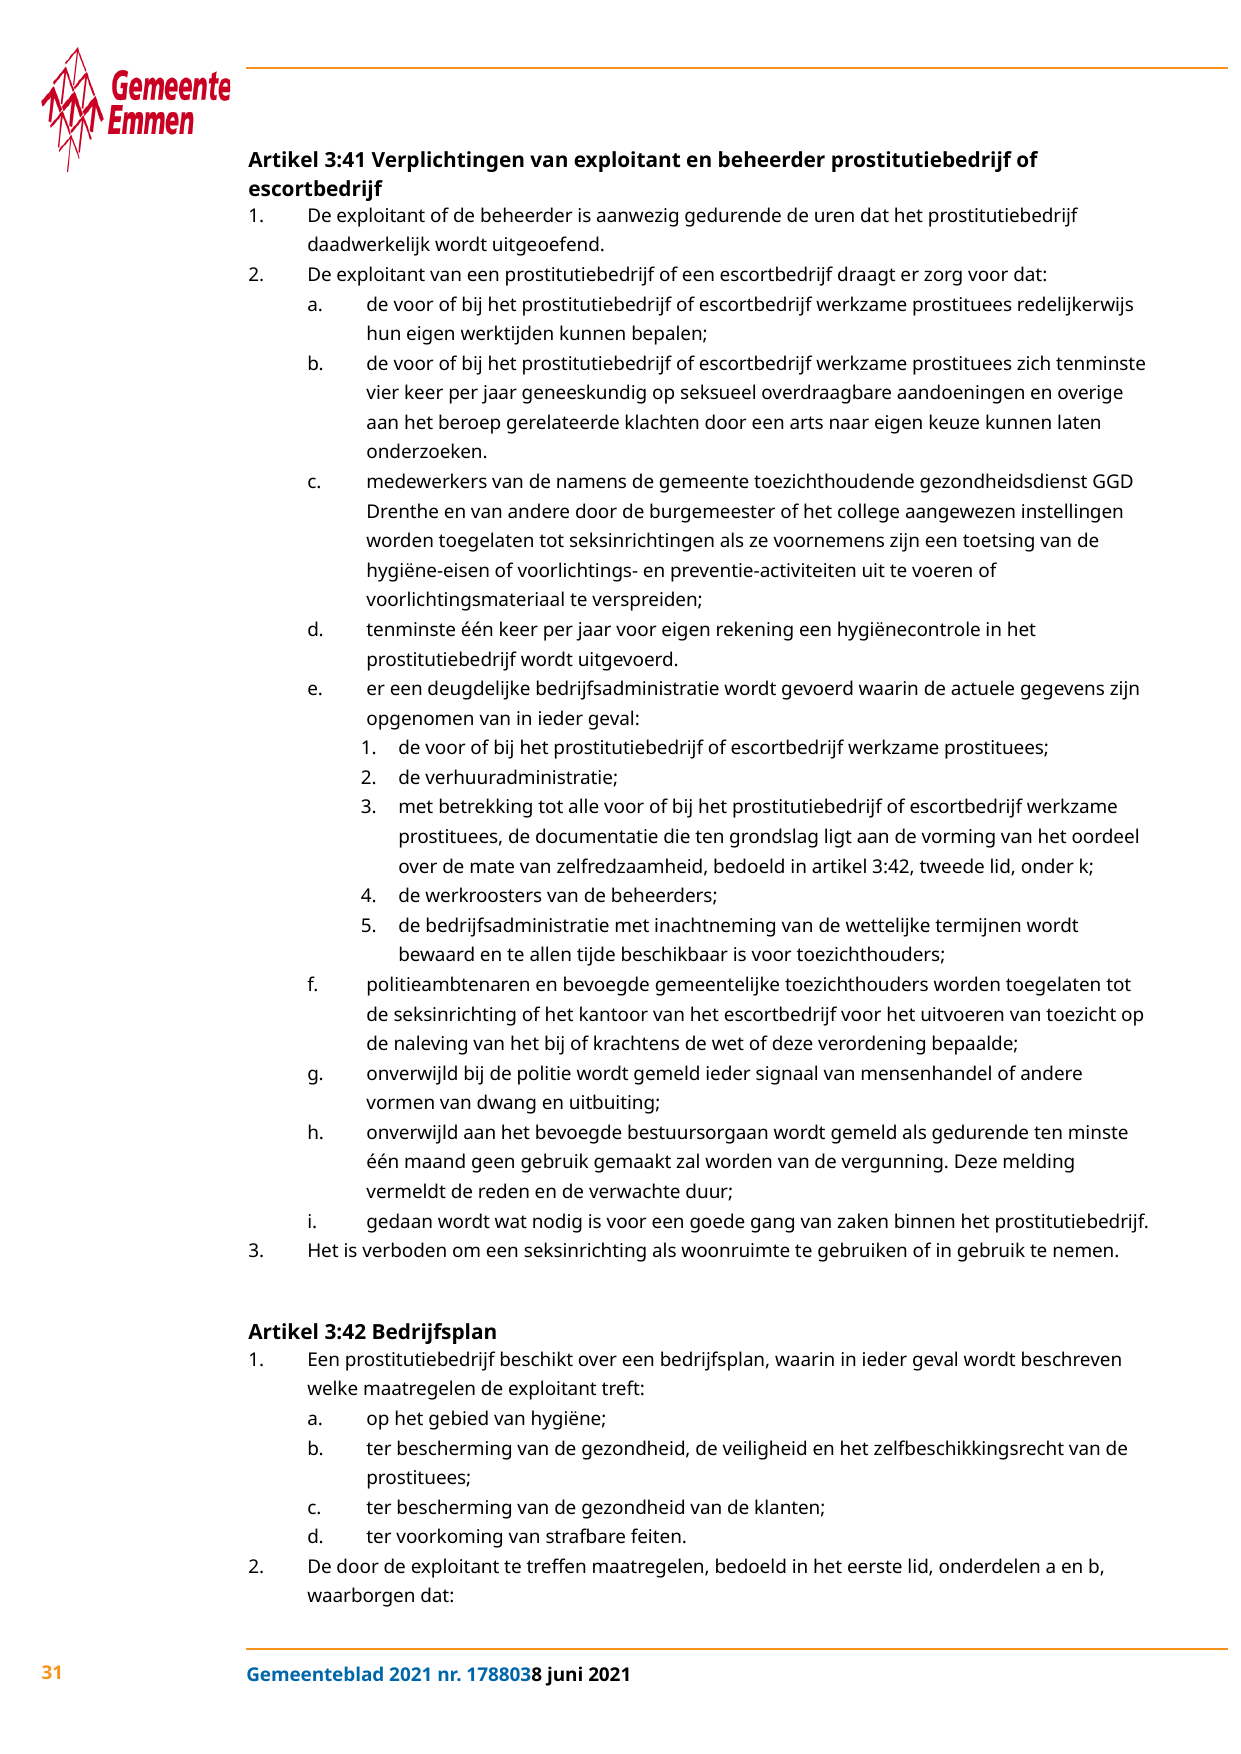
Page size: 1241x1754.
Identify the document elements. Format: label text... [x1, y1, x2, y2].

list ter bescherming van de gezondheid, de veiligheid en het zelfbeschikkingsrecht van de prostituees; [307, 1435, 1152, 1490]
list de voor of bij het prostitutiebedrijf of escortbedrijf werkzame prostituees; [361, 734, 1152, 760]
list De exploitant of de beheerder is aanwezig gedurende de uren dat het prostitutiebedrijf daadwerkelijk wordt uitgeoefend. [248, 202, 1152, 257]
picture [41, 47, 231, 172]
list onverwijld aan het bevoegde bestuursorgaan wordt gemeld als gedurende ten minste één maand geen gebruik gemaakt zal worden van de vergunning. Deze melding vermeldt de reden en de verwachte duur; [307, 1119, 1152, 1204]
list op het gebied van hygiëne; [307, 1405, 1152, 1431]
list De exploitant van een prostitutiebedrijf of een escortbedrijf draagt er zorg voor dat: [248, 261, 1152, 287]
list de werkroosters van de beheerders; [361, 882, 1152, 908]
list politieambtenaren en bevoegde gemeentelijke toezichthouders worden toegelaten tot de seksinrichting of het kantoor van het escortbedrijf voor het uitvoeren van toezicht op de naleving van het bij of krachtens de wet of deze verordening bepaalde; [307, 971, 1152, 1056]
list De door de exploitant te treffen maatregelen, bedoeld in het eerste lid, onderdelen a en b, waarborgen dat: [248, 1553, 1152, 1608]
text Artikel 3:41 Verplichtingen van exploitant en beheerder prostitutiebedrijf of escortbedrijf [248, 145, 1152, 202]
list gedaan wordt wat nodig is voor een goede gang van zaken binnen het prostitutiebedrijf. [307, 1208, 1152, 1234]
list ter voorkoming van strafbare feiten. [307, 1523, 1152, 1549]
list ter bescherming van de gezondheid van de klanten; [307, 1494, 1152, 1519]
list de verhuuradministratie; [361, 764, 1152, 790]
list de voor of bij het prostitutiebedrijf of escortbedrijf werkzame prostituees redelijkerwijs hun eigen werktijden kunnen bepalen; [307, 291, 1152, 346]
list Het is verboden om een seksinrichting als woonruimte te gebruiken of in gebruik te nemen. [248, 1237, 1152, 1263]
list Een prostitutiebedrijf beschikt over een bedrijfsplan, waarin in ieder geval wordt beschreven welke maatregelen de exploitant treft: [248, 1346, 1152, 1401]
list medewerkers van de namens de gemeente toezichthoudende gezondheidsdienst GGD Drenthe en van andere door de burgemeester of het college aangewezen instellingen worden toegelaten tot seksinrichtingen als ze voornemens zijn een toetsing van de hygiëne-eisen of voorlichtings- en preventie-activiteiten uit te voeren of voorlichtingsmateriaal te verspreiden; [307, 468, 1152, 612]
text Artikel 3:42 Bedrijfsplan [248, 1317, 1152, 1346]
list tenminste één keer per jaar voor eigen rekening een hygiënecontrole in het prostitutiebedrijf wordt uitgevoerd. [307, 616, 1152, 672]
list de bedrijfsadministratie met inachtneming van de wettelijke termijnen wordt bewaard en te allen tijde beschikbaar is voor toezichthouders; [361, 912, 1152, 967]
list met betrekking tot alle voor of bij het prostitutiebedrijf of escortbedrijf werkzame prostituees, de documentatie die ten grondslag ligt aan de vorming van het oordeel over de mate van zelfredzaamheid, bedoeld in artikel 3:42, tweede lid, onder k; [361, 794, 1152, 879]
list onverwijld bij de politie wordt gemeld ieder signaal van mensenhandel of andere vormen van dwang en uitbuiting; [307, 1060, 1152, 1115]
list de voor of bij het prostitutiebedrijf of escortbedrijf werkzame prostituees zich tenminste vier keer per jaar geneeskundig op seksueel overdraagbare aandoeningen en overige aan het beroep gerelateerde klachten door een arts naar eigen keuze kunnen laten onderzoeken. [307, 350, 1152, 464]
list er een deugdelijke bedrijfsadministratie wordt gevoerd waarin de actuele gegevens zijn opgenomen van in ieder geval: [307, 675, 1152, 731]
